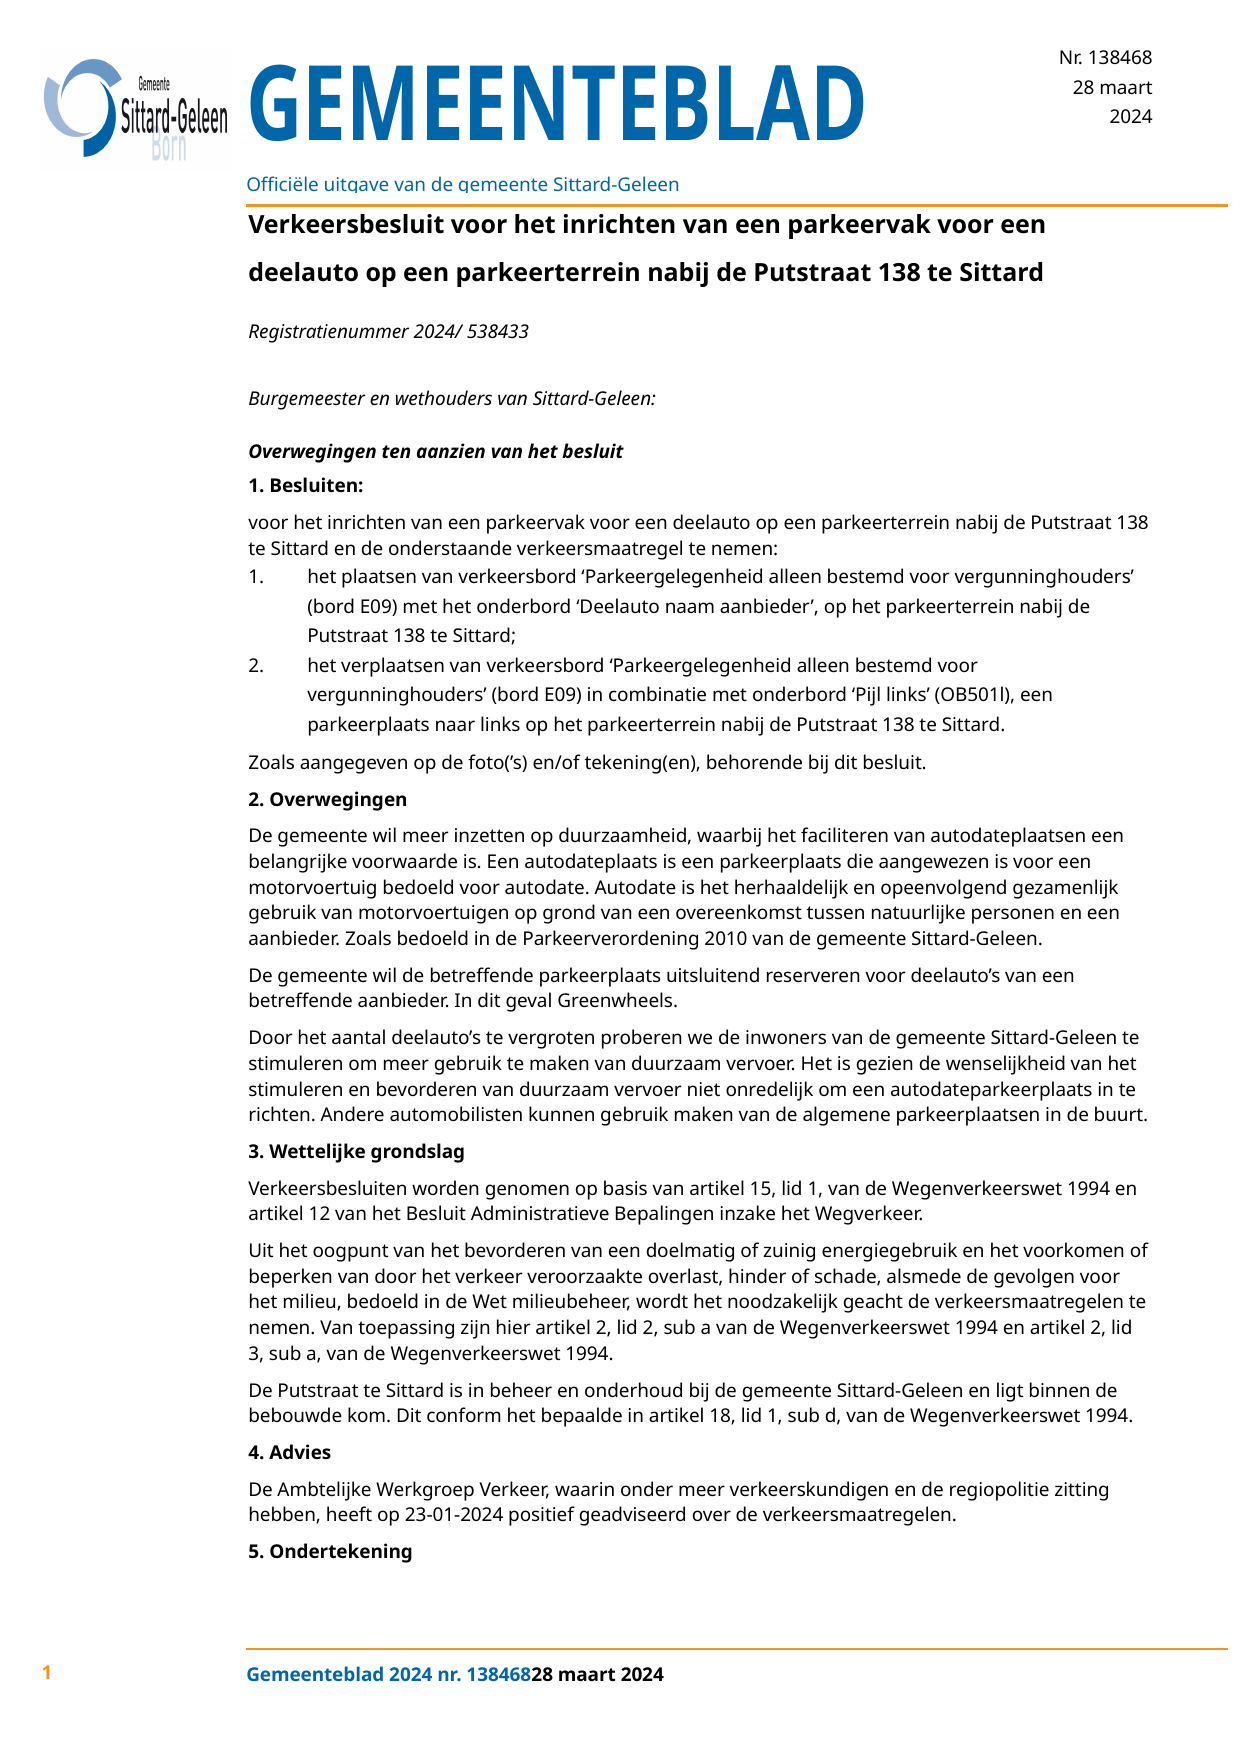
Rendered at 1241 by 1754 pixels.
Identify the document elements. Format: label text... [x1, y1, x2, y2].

text voor het inrichten van een parkeervak voor een deelauto op een parkeerterrein nabij de Putstraat 138 te Sittard en de onderstaande verkeersmaatregel te nemen: [248, 509, 1152, 561]
text 3. Wettelijke grondslag [248, 1138, 1152, 1164]
text Burgemeester en wethouders van Sittard-Geleen: [248, 386, 1152, 411]
text Verkeersbesluit voor het inrichten van een parkeervak voor een deelauto op een parkeerterrein nabij de Putstraat 138 te Sittard [248, 207, 1152, 288]
text De gemeente wil meer inzetten op duurzaamheid, waarbij het faciliteren van autodateplaatsen een belangrijke voorwaarde is. Een autodateplaats is een parkeerplaats die aangewezen is voor een motorvoertuig bedoeld voor autodate. Autodate is het herhaaldelijk en opeenvolgend gezamenlijk gebruik van motorvoertuigen op grond van een overeenkomst tussen natuurlijke personen en een aanbieder. Zoals bedoeld in de Parkeerverordening 2010 van de gemeente Sittard-Geleen. [248, 822, 1152, 951]
text De gemeente wil de betreffende parkeerplaats uitsluitend reserveren voor deelauto’s van een betreffende aanbieder. In dit geval Greenwheels. [248, 962, 1152, 1013]
text 2. Overwegingen [248, 786, 1152, 811]
text 1. Besluiten: [248, 472, 1152, 498]
text Registratienummer 2024/ 538433 [248, 318, 1152, 344]
text De Putstraat te Sittard is in beheer en onderhoud bij de gemeente Sittard-Geleen en ligt binnen de bebouwde kom. Dit conform het bepaalde in artikel 18, lid 1, sub d, van de Wegenverkeerswet 1994. [248, 1377, 1152, 1428]
list het verplaatsen van verkeersbord ‘Parkeergelegenheid alleen bestemd voor vergunninghouders’ (bord E09) in combinatie met onderbord ‘Pijl links’ (OB501l), een parkeerplaats naar links op het parkeerterrein nabij de Putstraat 138 te Sittard. [248, 652, 1152, 737]
text 5. Ondertekening [248, 1538, 1152, 1564]
text Uit het oogpunt van het bevorderen van een doelmatig of zuinig energiegebruik en het voorkomen of beperken van door het verkeer veroorzaakte overlast, hinder of schade, alsmede de gevolgen voor het milieu, bedoeld in de Wet milieubeheer, wordt het noodzakelijk geacht de verkeersmaatregelen te nemen. Van toepassing zijn hier artikel 2, lid 2, sub a van de Wegenverkeerswet 1994 en artikel 2, lid 3, sub a, van de Wegenverkeerswet 1994. [248, 1237, 1152, 1366]
text Overwegingen ten aanzien van het besluit [248, 438, 1152, 464]
text Zoals aangegeven op de foto(’s) en/of tekening(en), behorende bij dit besluit. [248, 749, 1152, 775]
text Door het aantal deelauto’s te vergroten proberen we de inwoners van de gemeente Sittard-Geleen te stimuleren om meer gebruik te maken van duurzaam vervoer. Het is gezien de wenselijkheid van het stimuleren en bevorderen van duurzaam vervoer niet onredelijk om een autodateparkeerplaats in te richten. Andere automobilisten kunnen gebruik maken van de algemene parkeerplaatsen in de buurt. [248, 1024, 1152, 1127]
list het plaatsen van verkeersbord ‘Parkeergelegenheid alleen bestemd voor vergunninghouders’ (bord E09) met het onderbord ‘Deelauto naam aanbieder’, op het parkeerterrein nabij de Putstraat 138 te Sittard; [248, 563, 1152, 648]
picture [41, 47, 231, 172]
text Verkeersbesluiten worden genomen op basis van artikel 15, lid 1, van de Wegenverkeerswet 1994 en artikel 12 van het Besluit Administratieve Bepalingen inzake het Wegverkeer. [248, 1175, 1152, 1226]
text De Ambtelijke Werkgroep Verkeer, waarin onder meer verkeerskundigen en de regiopolitie zitting hebben, heeft op 23-01-2024 positief geadviseerd over de verkeersmaatregelen. [248, 1476, 1152, 1527]
text 4. Advies [248, 1439, 1152, 1465]
